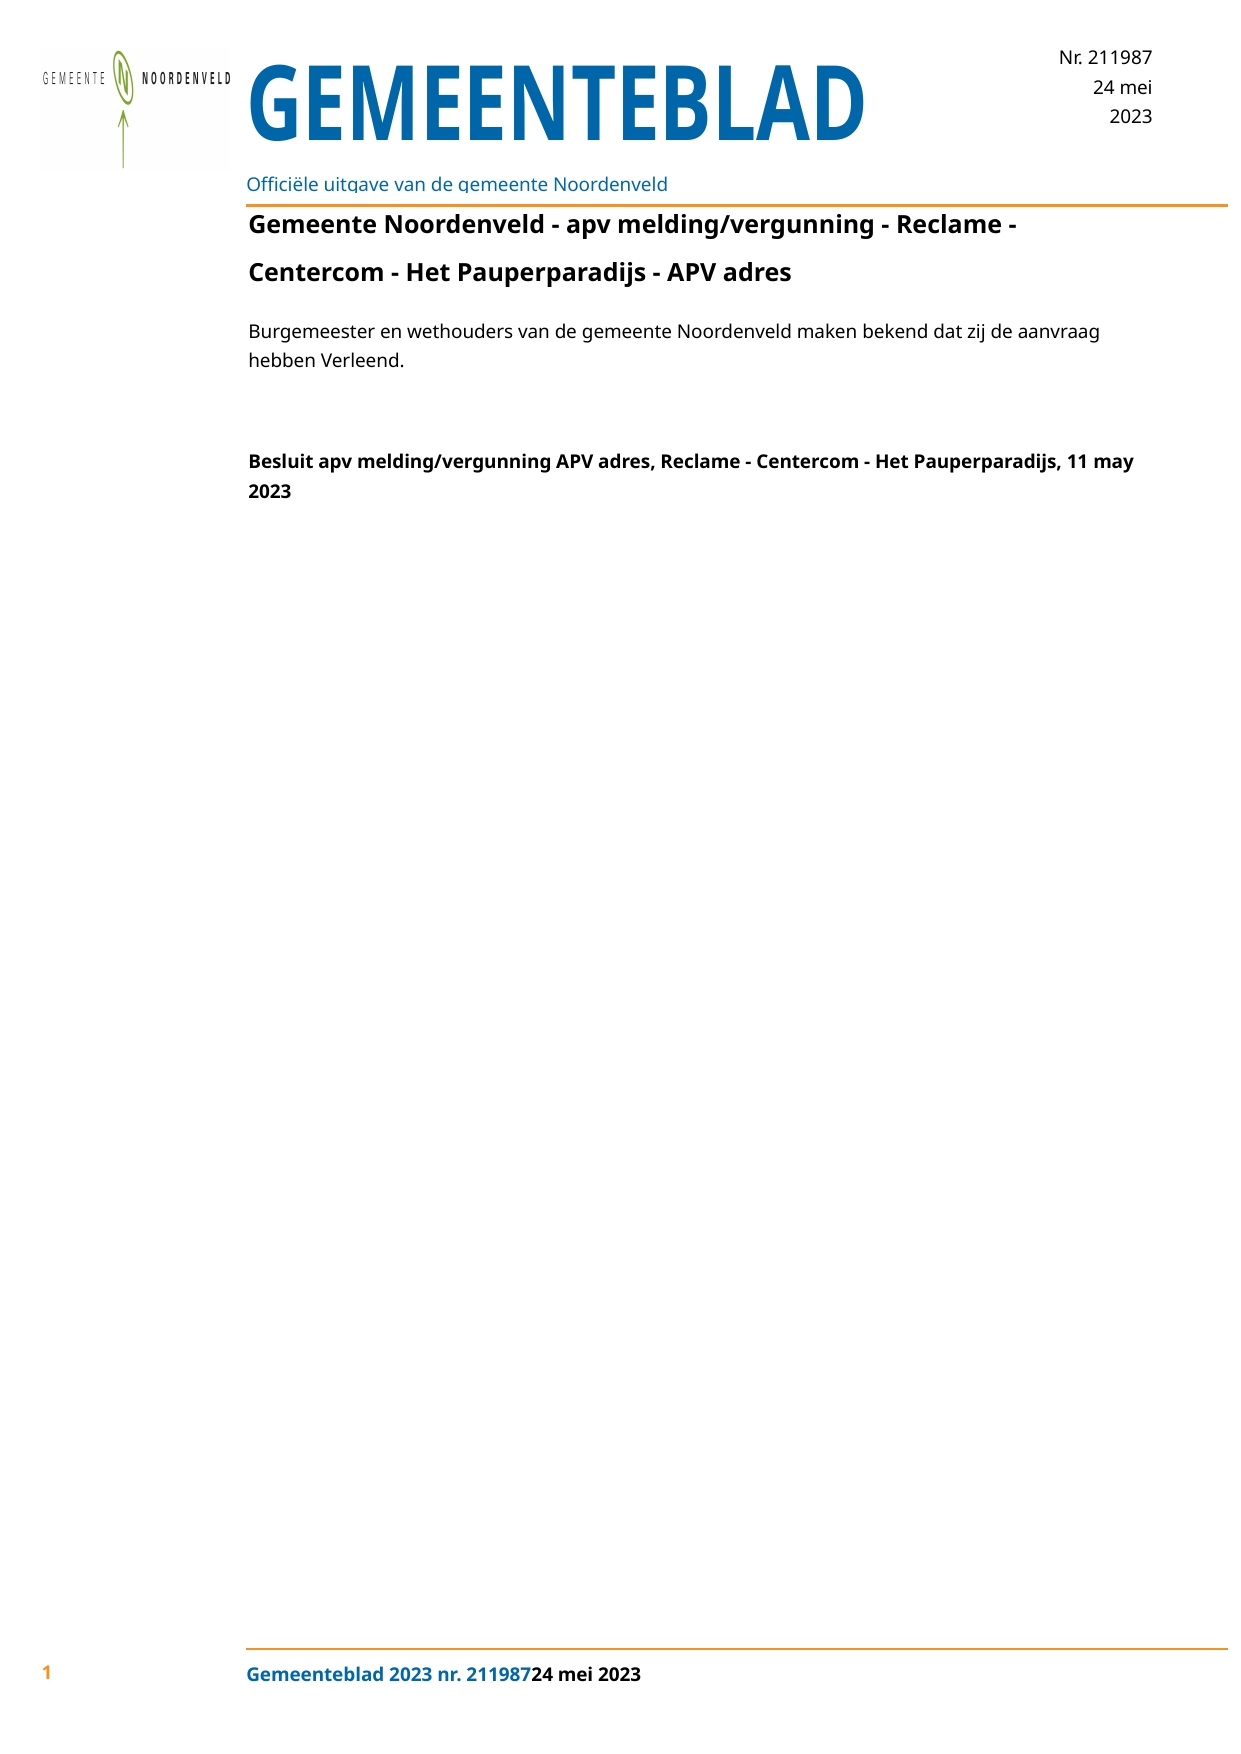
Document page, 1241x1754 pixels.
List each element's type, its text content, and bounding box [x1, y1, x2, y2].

text Gemeente Noordenveld - apv melding/vergunning - Reclame - Centercom - Het Pauperparadijs - APV adres [248, 207, 1152, 288]
picture [41, 47, 231, 172]
text Burgemeester en wethouders van de gemeente Noordenveld maken bekend dat zij de aanvraag hebben Verleend. [248, 318, 1152, 373]
text Besluit apv melding/vergunning APV adres, Reclame - Centercom - Het Pauperparadijs, 11 may 2023 [248, 448, 1152, 504]
